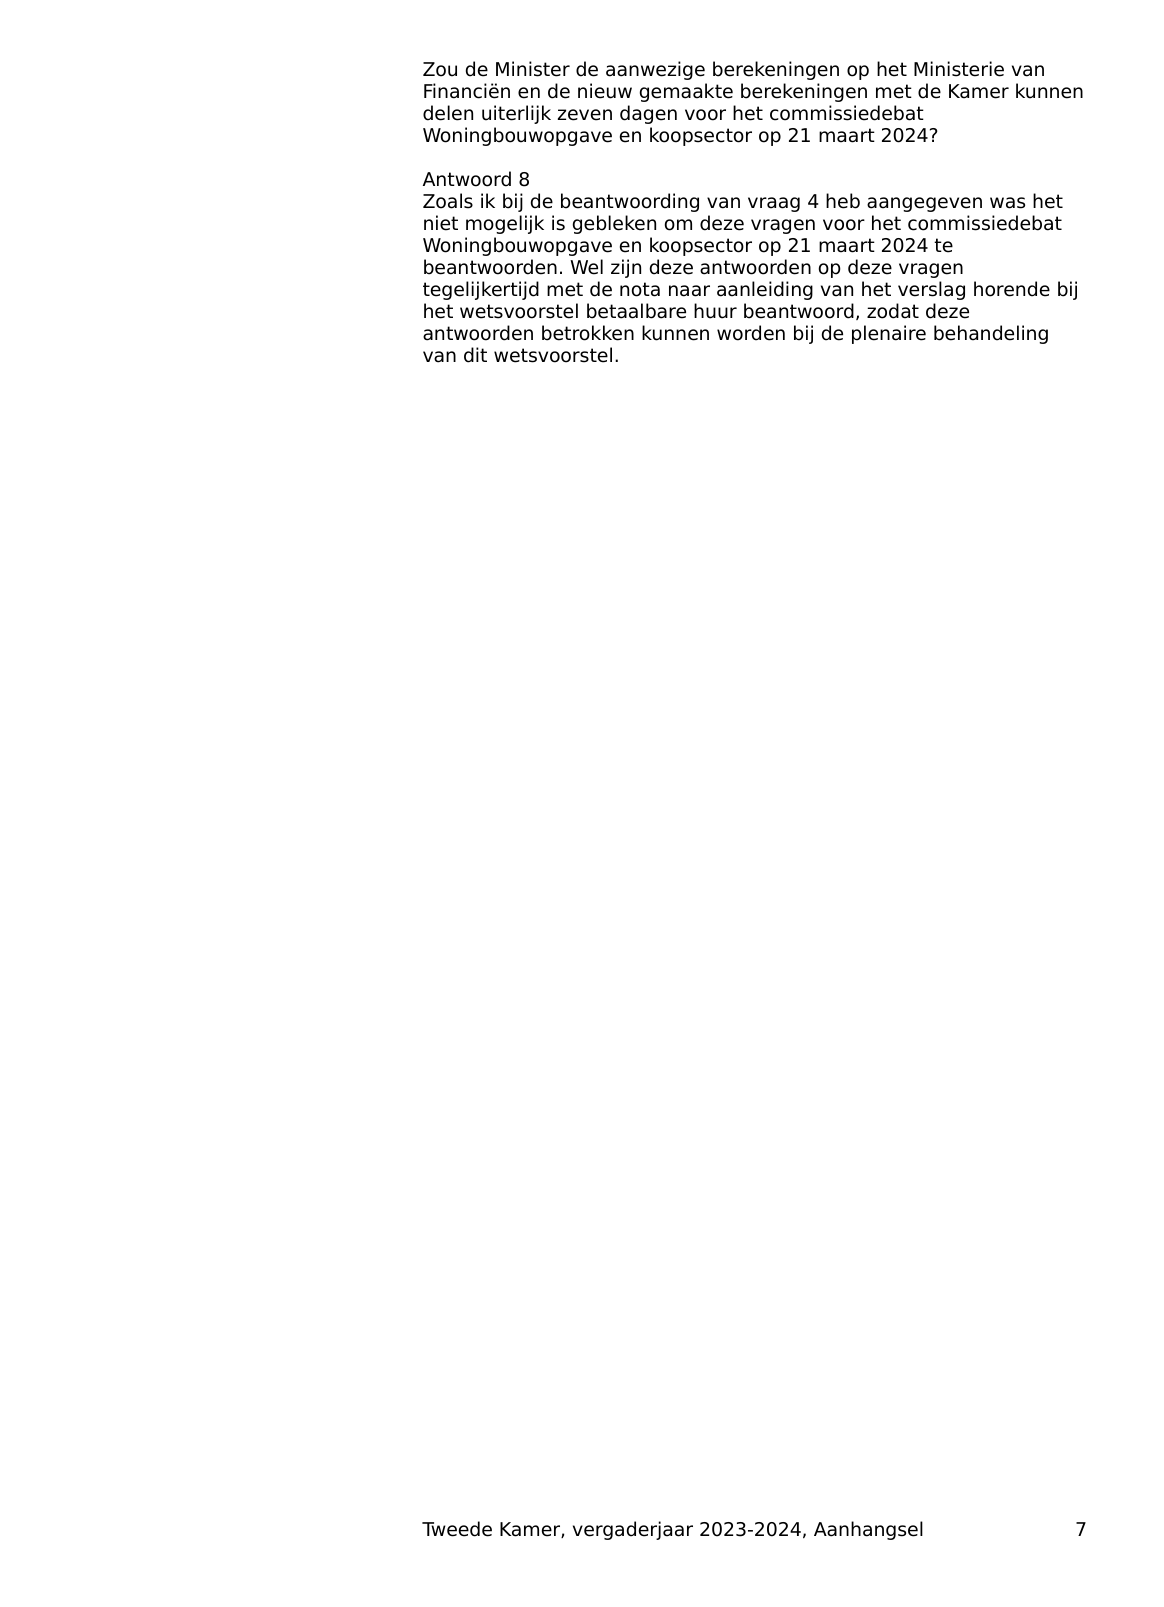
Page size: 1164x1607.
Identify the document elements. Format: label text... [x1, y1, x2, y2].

text Zoals ik bij de beantwoording van vraag 4 heb aangegeven was het niet mogelijk is gebleken om deze vragen voor het commissiedebat Woningbouwopgave en koopsector op 21 maart 2024 te beantwoorden. Wel zijn deze antwoorden op deze vragen tegelijkertijd met de nota naar aanleiding van het verslag horende bij het wetsvoorstel betaalbare huur beantwoord, zodat deze antwoorden betrokken kunnen worden bij de plenaire behandeling van dit wetsvoorstel. [422, 191, 1087, 367]
text Zou de Minister de aanwezige berekeningen op het Ministerie van Financiën en de nieuw gemaakte berekeningen met de Kamer kunnen delen uiterlijk zeven dagen voor het commissiedebat Woningbouwopgave en koopsector op 21 maart 2024? [422, 59, 1087, 147]
text Antwoord 8 [422, 169, 1087, 191]
